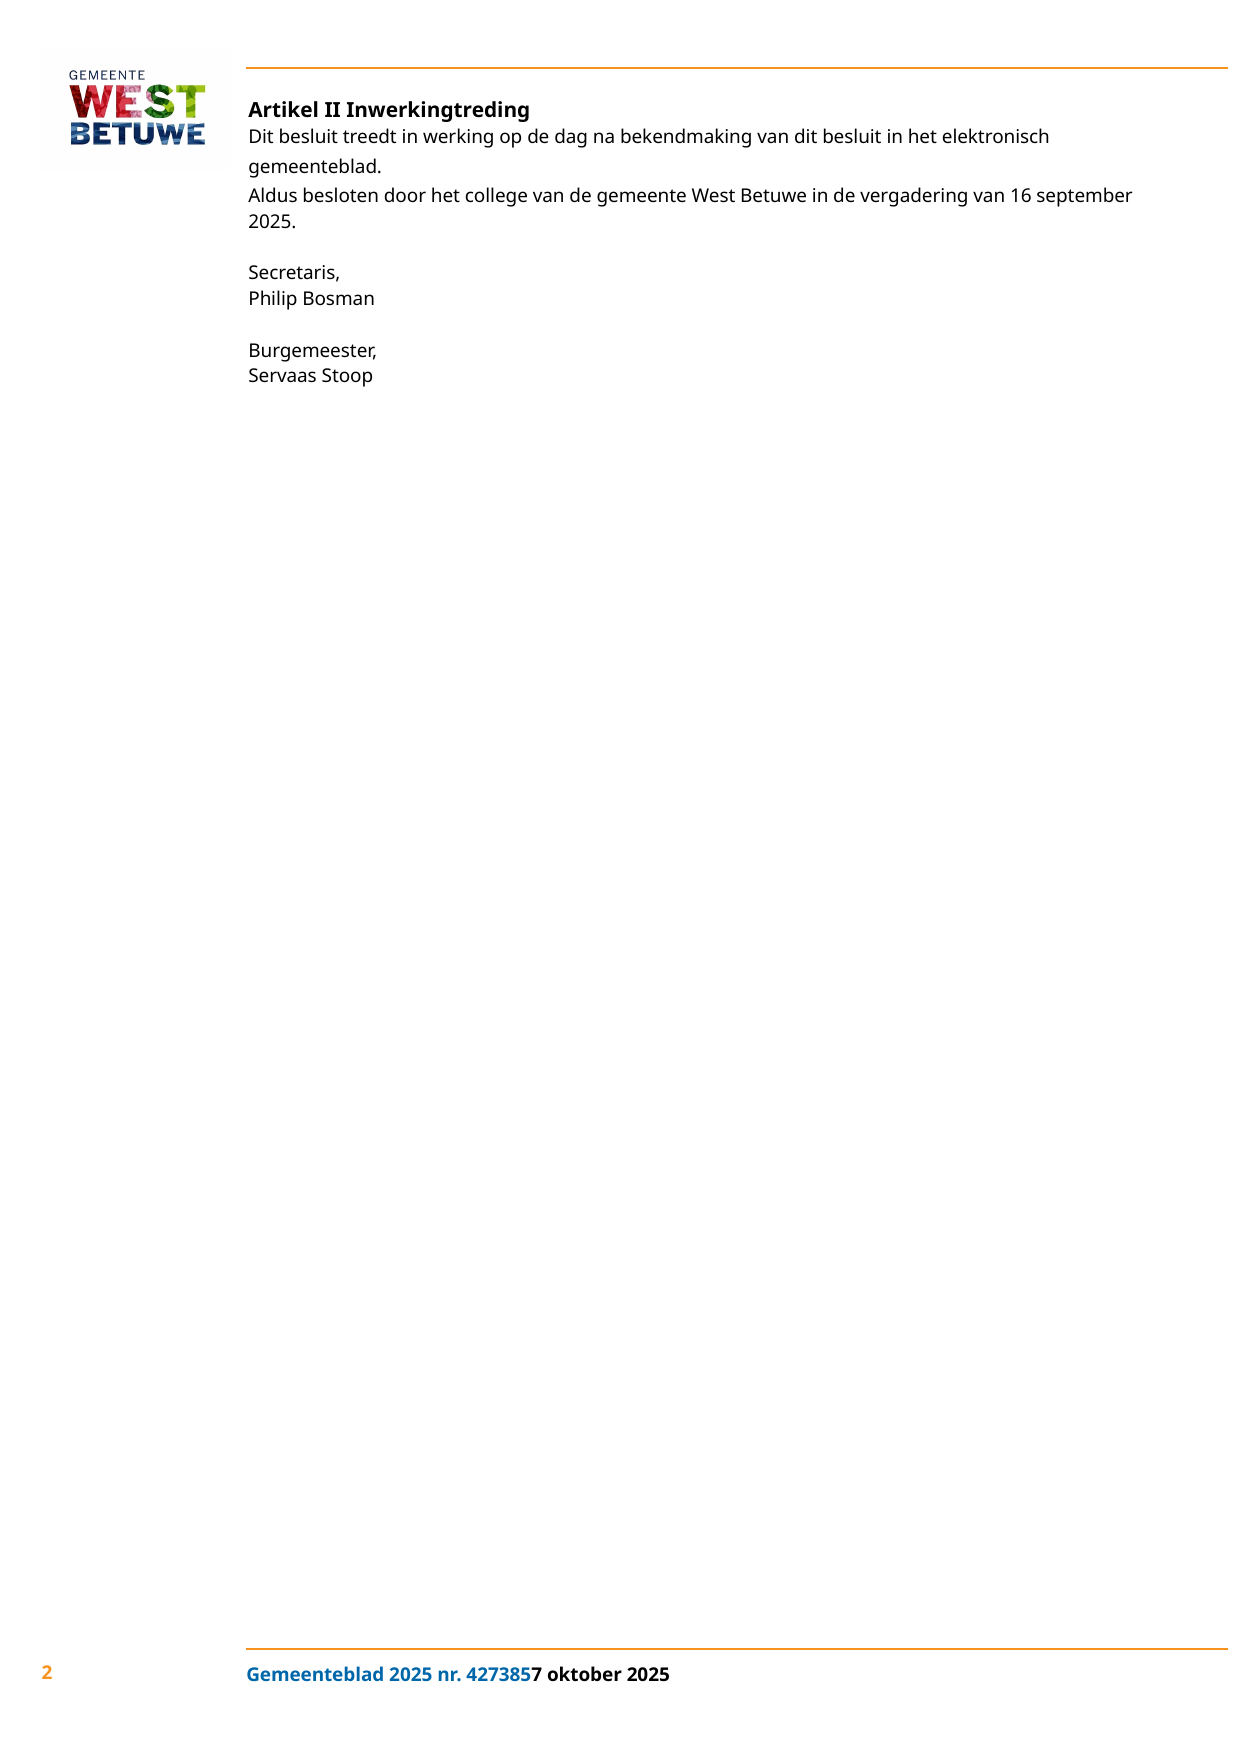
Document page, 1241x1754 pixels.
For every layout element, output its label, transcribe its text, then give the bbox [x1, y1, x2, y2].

text Artikel II Inwerkingtreding [248, 95, 1152, 123]
text Dit besluit treedt in werking op de dag na bekendmaking van dit besluit in het elektronisch gemeenteblad. [248, 123, 1152, 178]
picture [41, 47, 231, 172]
text Burgemeester, [248, 337, 1152, 362]
text Aldus besloten door het college van de gemeente West Betuwe in de vergadering van 16 september 2025. [248, 182, 1152, 234]
text Servaas Stoop [248, 362, 1152, 388]
text Philip Bosman [248, 285, 1152, 311]
text Secretaris, [248, 259, 1152, 285]
